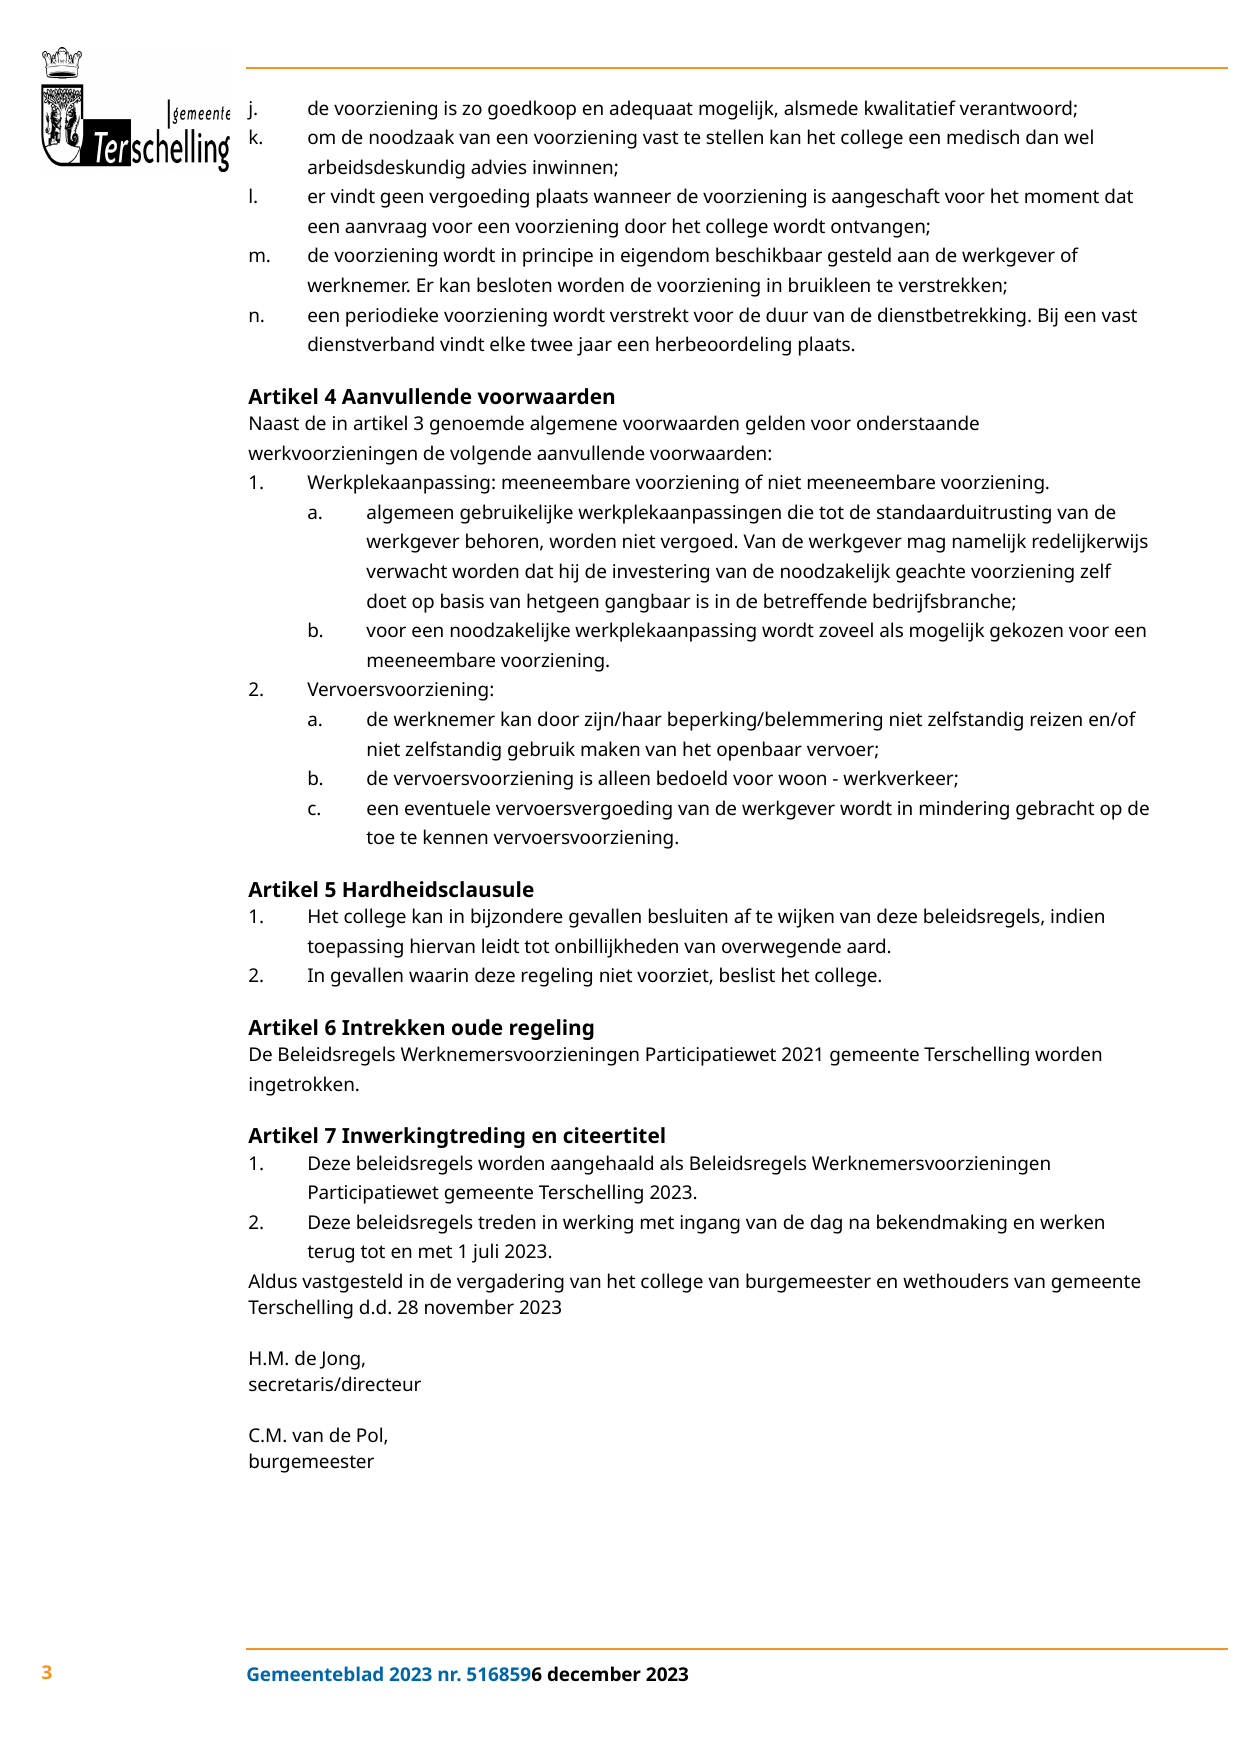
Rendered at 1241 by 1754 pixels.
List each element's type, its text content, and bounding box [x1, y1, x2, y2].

text C.M. van de Pol, [248, 1422, 1152, 1448]
list Deze beleidsregels treden in werking met ingang van de dag na bekendmaking en werken terug tot en met 1 juli 2023. [248, 1209, 1152, 1264]
text Artikel 7 Inwerkingtreding en citeertitel [248, 1121, 1152, 1150]
list er vindt geen vergoeding plaats wanneer de voorziening is aangeschaft voor het moment dat een aanvraag voor een voorziening door het college wordt ontvangen; [248, 183, 1152, 239]
list de voorziening is zo goedkoop en adequaat mogelijk, alsmede kwalitatief verantwoord; [248, 95, 1152, 121]
text Artikel 6 Intrekken oude regeling [248, 1013, 1152, 1041]
picture [41, 47, 231, 172]
text Artikel 5 Hardheidsclausule [248, 875, 1152, 903]
list de vervoersvoorziening is alleen bedoeld voor woon - werkverkeer; [307, 765, 1152, 791]
list de voorziening wordt in principe in eigendom beschikbaar gesteld aan de werkgever of werknemer. Er kan besloten worden de voorziening in bruikleen te verstrekken; [248, 243, 1152, 298]
text H.M. de Jong, [248, 1345, 1152, 1371]
list Vervoersvoorziening: [248, 677, 1152, 702]
list Werkplekaanpassing: meeneembare voorziening of niet meeneembare voorziening. [248, 469, 1152, 495]
text burgemeester [248, 1448, 1152, 1474]
text Aldus vastgesteld in de vergadering van het college van burgemeester en wethouders van gemeente Terschelling d.d. 28 november 2023 [248, 1268, 1152, 1319]
list Deze beleidsregels worden aangehaald als Beleidsregels Werknemersvoorzieningen Participatiewet gemeente Terschelling 2023. [248, 1150, 1152, 1205]
list om de noodzaak van een voorziening vast te stellen kan het college een medisch dan wel arbeidsdeskundig advies inwinnen; [248, 124, 1152, 180]
list In gevallen waarin deze regeling niet voorziet, beslist het college. [248, 962, 1152, 988]
text De Beleidsregels Werknemersvoorzieningen Participatiewet 2021 gemeente Terschelling worden ingetrokken. [248, 1041, 1152, 1097]
text Naast de in artikel 3 genoemde algemene voorwaarden gelden voor onderstaande werkvoorzieningen de volgende aanvullende voorwaarden: [248, 410, 1152, 466]
text secretaris/directeur [248, 1371, 1152, 1397]
list algemeen gebruikelijke werkplekaanpassingen die tot de standaarduitrusting van de werkgever behoren, worden niet vergoed. Van de werkgever mag namelijk redelijkerwijs verwacht worden dat hij de investering van de noodzakelijk geachte voorziening zelf doet op basis van hetgeen gangbaar is in de betreffende bedrijfsbranche; [307, 499, 1152, 613]
list een eventuele vervoersvergoeding van de werkgever wordt in mindering gebracht op de toe te kennen vervoersvoorziening. [307, 795, 1152, 850]
list voor een noodzakelijke werkplekaanpassing wordt zoveel als mogelijk gekozen voor een meeneembare voorziening. [307, 617, 1152, 673]
list een periodieke voorziening wordt verstrekt voor de duur van de dienstbetrekking. Bij een vast dienstverband vindt elke twee jaar een herbeoordeling plaats. [248, 302, 1152, 357]
list Het college kan in bijzondere gevallen besluiten af te wijken van deze beleidsregels, indien toepassing hiervan leidt tot onbillijkheden van overwegende aard. [248, 903, 1152, 959]
text Artikel 4 Aanvullende voorwaarden [248, 382, 1152, 410]
list de werknemer kan door zijn/haar beperking/belemmering niet zelfstandig reizen en/of niet zelfstandig gebruik maken van het openbaar vervoer; [307, 706, 1152, 761]
